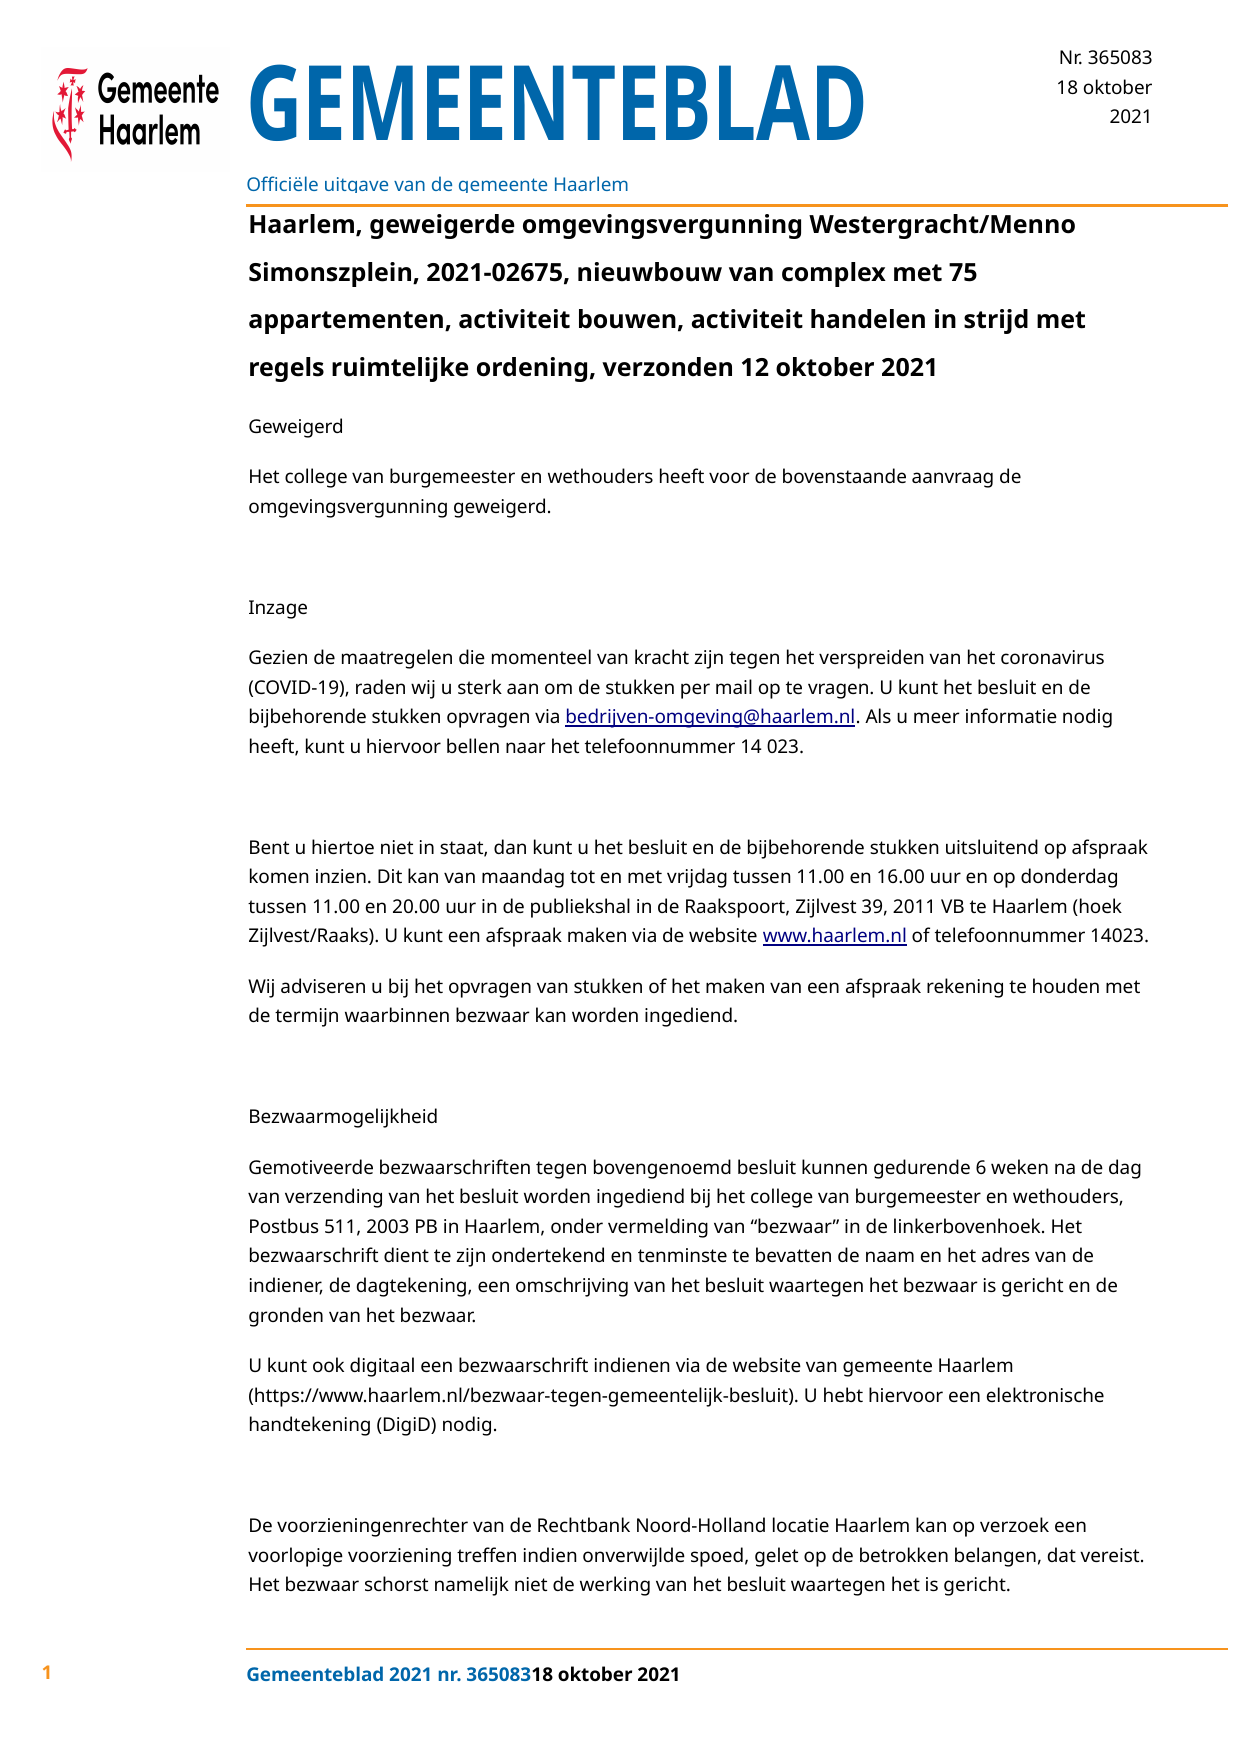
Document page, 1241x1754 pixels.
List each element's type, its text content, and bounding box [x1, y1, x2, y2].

text Gemotiveerde bezwaarschriften tegen bovengenoemd besluit kunnen gedurende 6 weken na de dag van verzending van het besluit worden ingediend bij het college van burgemeester en wethouders, Postbus 511, 2003 PB in Haarlem, onder vermelding van “bezwaar” in de linkerbovenhoek. Het bezwaarschrift dient te zijn ondertekend en tenminste te bevatten de naam en het adres van de indiener, de dagtekening, een omschrijving van het besluit waartegen het bezwaar is gericht en de gronden van het bezwaar. [248, 1154, 1152, 1328]
text Het college van burgemeester en wethouders heeft voor de bovenstaande aanvraag de omgevingsvergunning geweigerd. [248, 463, 1152, 519]
text Inzage [248, 594, 1152, 620]
text Bent u hiertoe niet in staat, dan kunt u het besluit en de bijbehorende stukken uitsluitend op afspraak komen inzien. Dit kan van maandag tot en met vrijdag tussen 11.00 en 16.00 uur en op donderdag tussen 11.00 en 20.00 uur in de publiekshal in de Raakspoort, Zijlvest 39, 2011 VB te Haarlem (hoek Zijlvest/Raaks). U kunt een afspraak maken via de website www.haarlem.nl of telefoonnummer 14023. [248, 834, 1152, 948]
text Wij adviseren u bij het opvragen van stukken of het maken van een afspraak rekening te houden met de termijn waarbinnen bezwaar kan worden ingediend. [248, 973, 1152, 1028]
text Geweigerd [248, 413, 1152, 439]
text Haarlem, geweigerde omgevingsvergunning Westergracht/Menno Simonszplein, 2021-02675, nieuwbouw van complex met 75 appartementen, activiteit bouwen, activiteit handelen in strijd met regels ruimtelijke ordening, verzonden 12 oktober 2021 [248, 207, 1152, 384]
text De voorzieningenrechter van de Rechtbank Noord-Holland locatie Haarlem kan op verzoek een voorlopige voorziening treffen indien onverwijlde spoed, gelet op de betrokken belangen, dat vereist. Het bezwaar schorst namelijk niet de werking van het besluit waartegen het is gericht. [248, 1512, 1152, 1597]
text Gezien de maatregelen die momenteel van kracht zijn tegen het verspreiden van het coronavirus (COVID-19), raden wij u sterk aan om de stukken per mail op te vragen. U kunt het besluit en de bijbehorende stukken opvragen via bedrijven-omgeving@haarlem.nl. Als u meer informatie nodig heeft, kunt u hiervoor bellen naar het telefoonnummer 14 023. [248, 644, 1152, 759]
text Bezwaarmogelijkheid [248, 1103, 1152, 1129]
picture [41, 47, 231, 172]
text U kunt ook digitaal een bezwaarschrift indienen via de website van gemeente Haarlem (https://www.haarlem.nl/bezwaar-tegen-gemeentelijk-besluit). U hebt hiervoor een elektronische handtekening (DigiD) nodig. [248, 1352, 1152, 1437]
